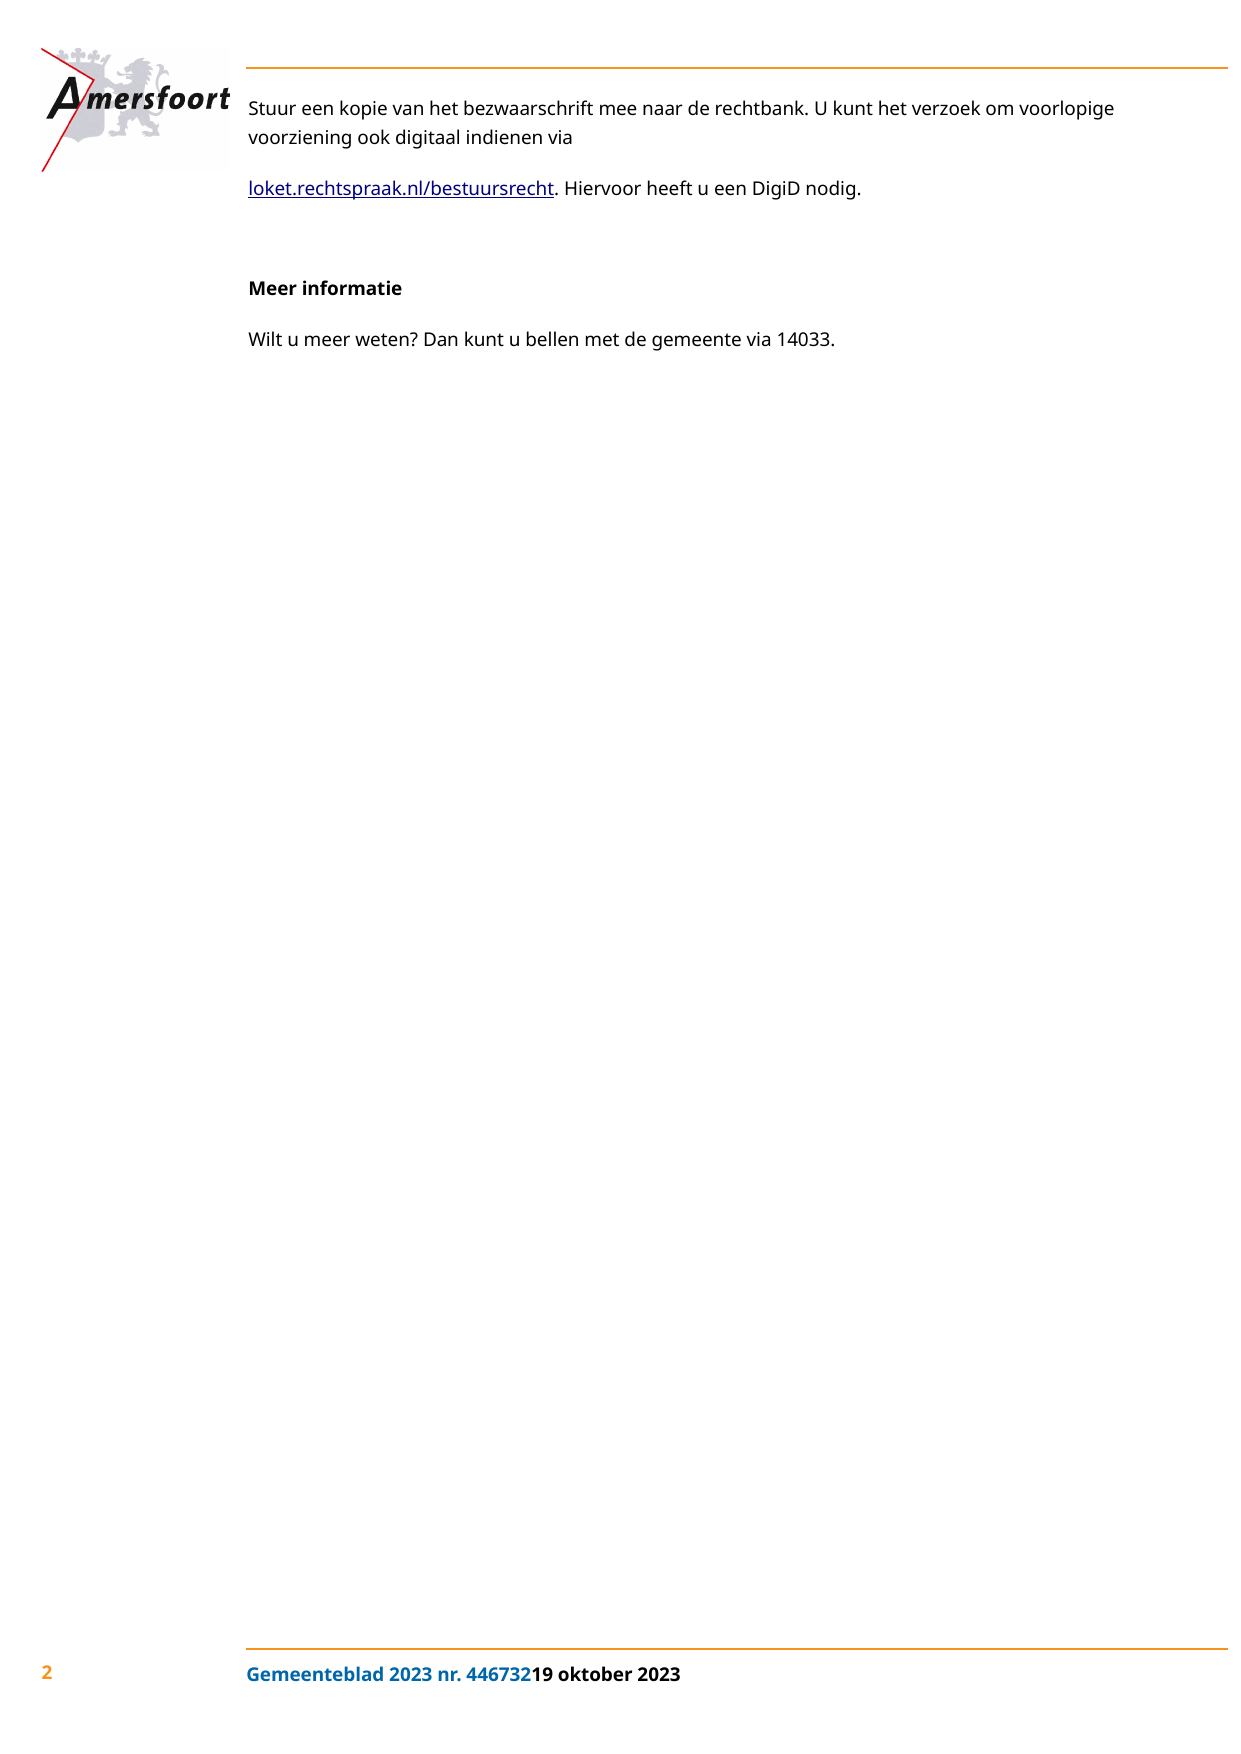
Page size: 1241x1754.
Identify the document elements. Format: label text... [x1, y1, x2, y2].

picture [41, 47, 231, 172]
text loket.rechtspraak.nl/bestuursrecht. Hiervoor heeft u een DigiD nodig. [248, 175, 1152, 201]
text Meer informatie [248, 276, 1152, 301]
text Wilt u meer weten? Dan kunt u bellen met de gemeente via 14033. [248, 326, 1152, 352]
text Stuur een kopie van het bezwaarschrift mee naar de rechtbank. U kunt het verzoek om voorlopige voorziening ook digitaal indienen via [248, 95, 1152, 150]
